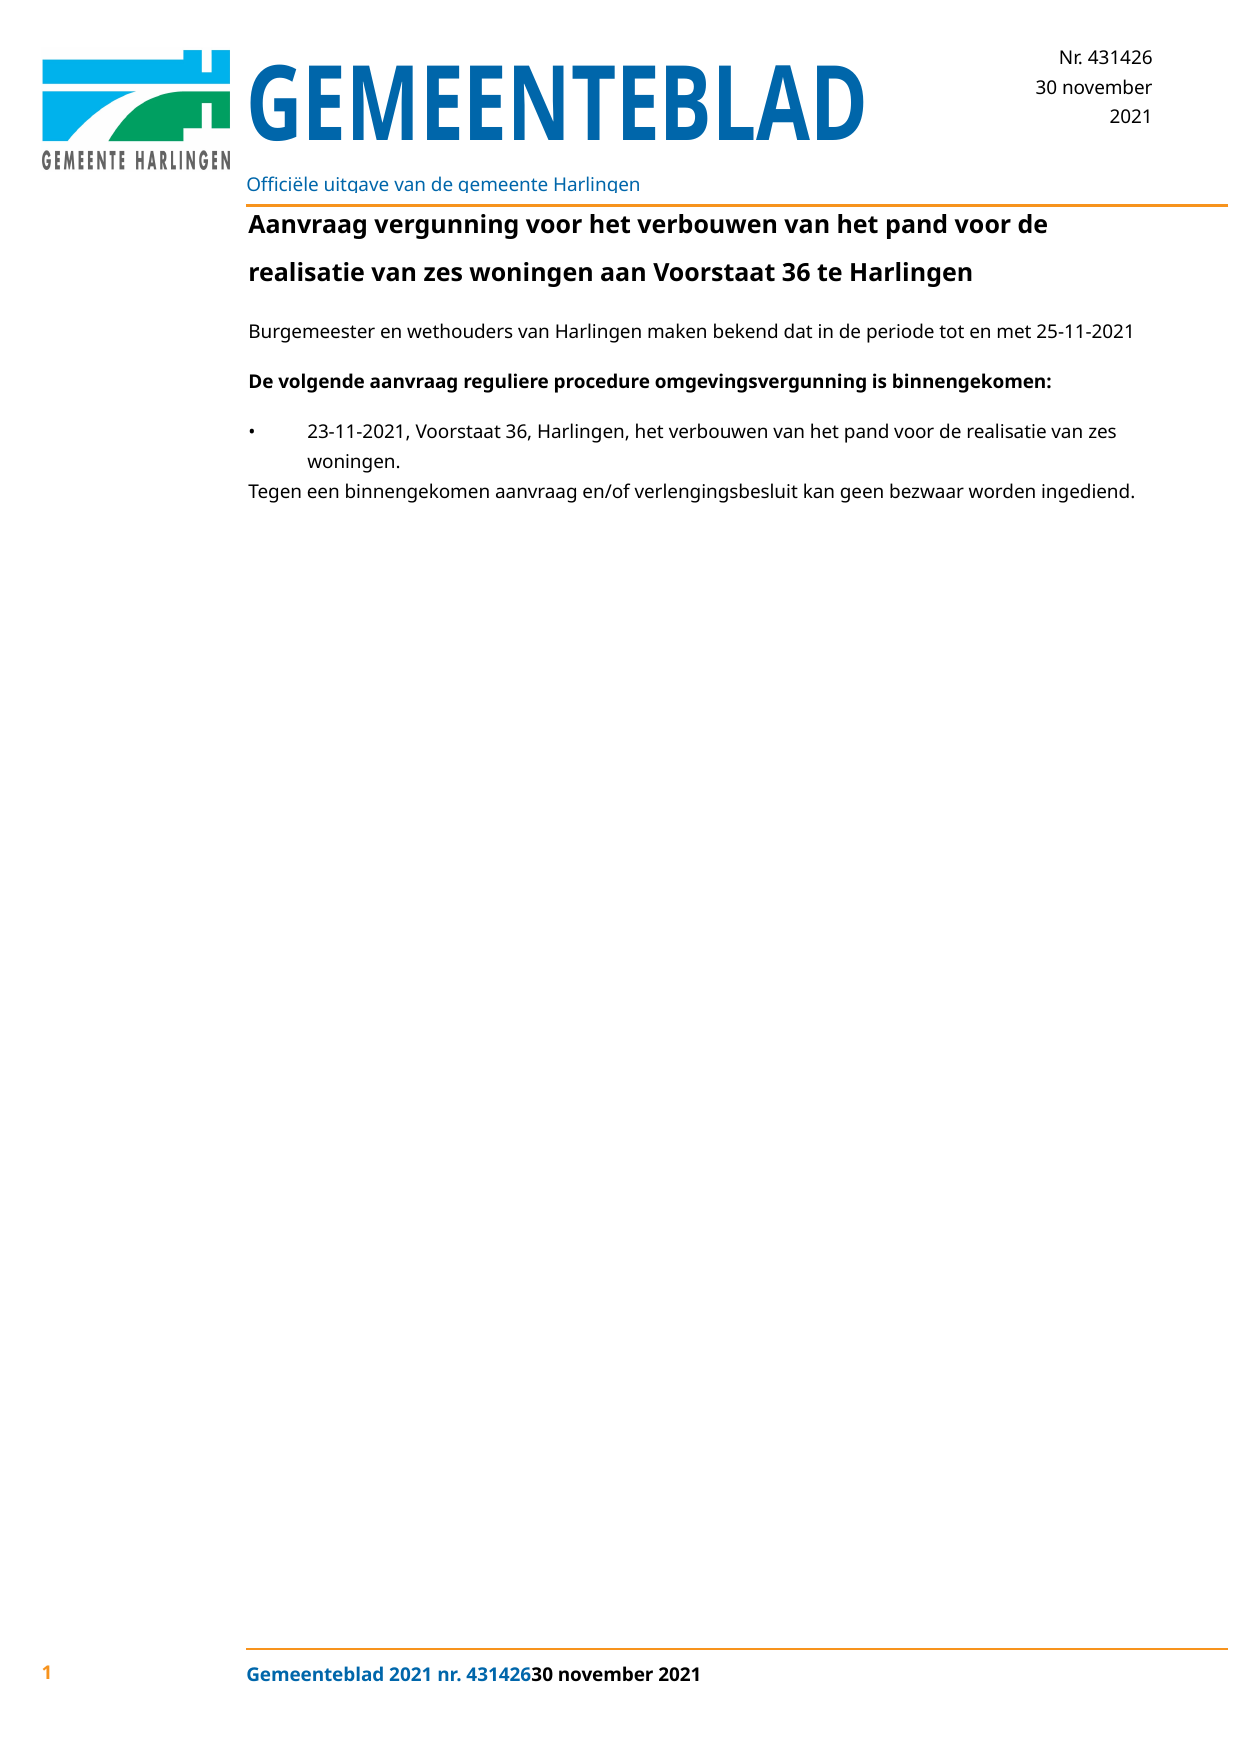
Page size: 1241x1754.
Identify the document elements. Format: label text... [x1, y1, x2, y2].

text Tegen een binnengekomen aanvraag en/of verlengingsbesluit kan geen bezwaar worden ingediend. [248, 478, 1152, 504]
text Burgemeester en wethouders van Harlingen maken bekend dat in de periode tot en met 25-11-2021 [248, 318, 1152, 344]
text Aanvraag vergunning voor het verbouwen van het pand voor de realisatie van zes woningen aan Voorstaat 36 te Harlingen [248, 207, 1152, 288]
picture [41, 47, 231, 172]
text De volgende aanvraag reguliere procedure omgevingsvergunning is binnengekomen: [248, 368, 1152, 394]
list 23-11-2021, Voorstaat 36, Harlingen, het verbouwen van het pand voor de realisatie van zes woningen. [248, 419, 1152, 474]
